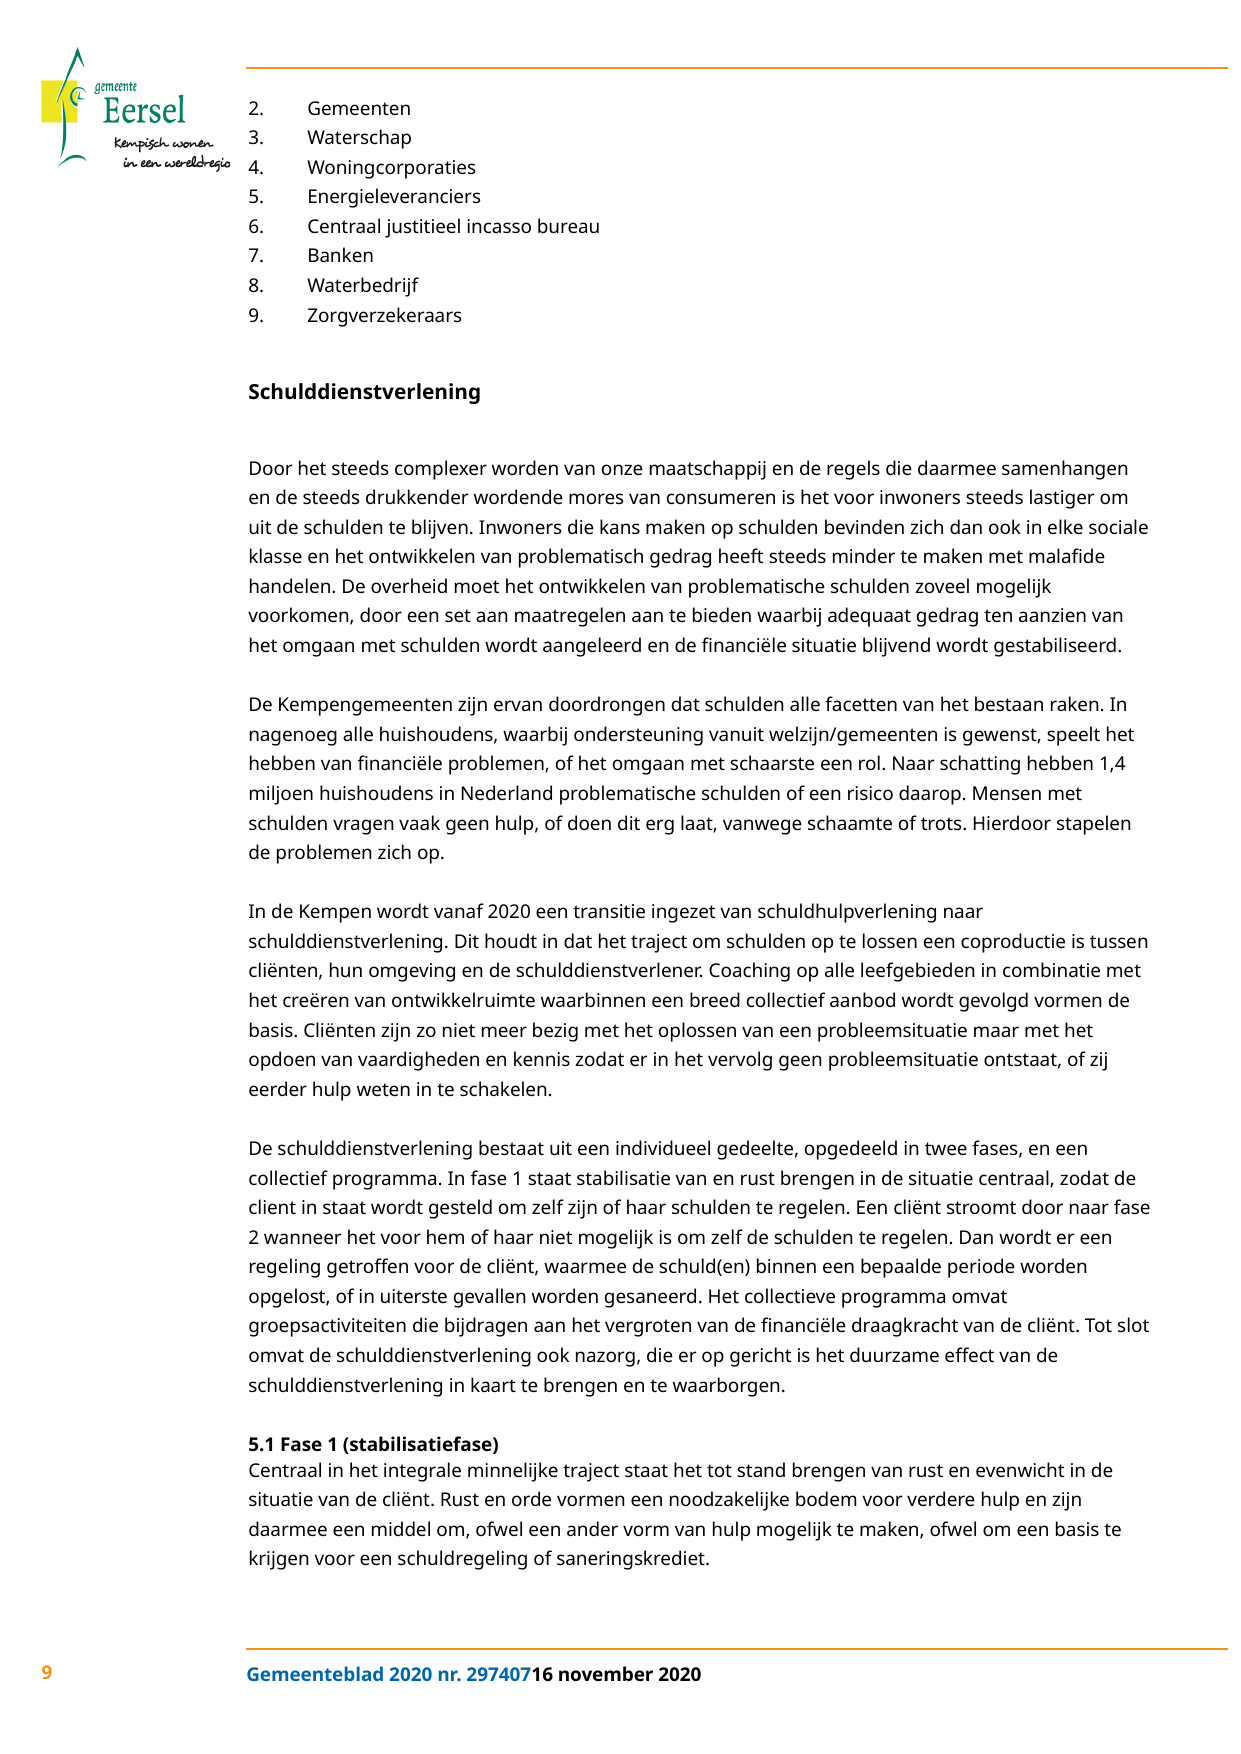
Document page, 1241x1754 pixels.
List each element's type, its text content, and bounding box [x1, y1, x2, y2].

list Waterschap [248, 124, 1152, 150]
list Woningcorporaties [248, 154, 1152, 180]
text De schulddienstverlening bestaat uit een individueel gedeelte, opgedeeld in twee fases, en een collectief programma. In fase 1 staat stabilisatie van en rust brengen in de situatie centraal, zodat de client in staat wordt gesteld om zelf zijn of haar schulden te regelen. Een cliënt stroomt door naar fase 2 wanneer het voor hem of haar niet mogelijk is om zelf de schulden te regelen. Dan wordt er een regeling getroffen voor de cliënt, waarmee de schuld(en) binnen een bepaalde periode worden opgelost, of in uiterste gevallen worden gesaneerd. Het collectieve programma omvat groepsactiviteiten die bijdragen aan het vergroten van de financiële draagkracht van de cliënt. Tot slot omvat de schulddienstverlening ook nazorg, die er op gericht is het duurzame effect van de schulddienstverlening in kaart te brengen en te waarborgen. [248, 1135, 1152, 1398]
text In de Kempen wordt vanaf 2020 een transitie ingezet van schuldhulpverlening naar schulddienstverlening. Dit houdt in dat het traject om schulden op te lossen een coproductie is tussen cliënten, hun omgeving en de schulddienstverlener. Coaching op alle leefgebieden in combinatie met het creëren van ontwikkelruimte waarbinnen een breed collectief aanbod wordt gevolgd vormen de basis. Cliënten zijn zo niet meer bezig met het oplossen van een probleemsituatie maar met het opdoen van vaardigheden en kennis zodat er in het vervolg geen probleemsituatie ontstaat, of zij eerder hulp weten in te schakelen. [248, 898, 1152, 1102]
text Schulddienstverlening [248, 377, 1152, 406]
list Zorgverzekeraars [248, 302, 1152, 328]
text De Kempengemeenten zijn ervan doordrongen dat schulden alle facetten van het bestaan raken. In nagenoeg alle huishoudens, waarbij ondersteuning vanuit welzijn/gemeenten is gewenst, speelt het hebben van financiële problemen, of het omgaan met schaarste een rol. Naar schatting hebben 1,4 miljoen huishoudens in Nederland problematische schulden of een risico daarop. Mensen met schulden vragen vaak geen hulp, of doen dit erg laat, vanwege schaamte of trots. Hierdoor stapelen de problemen zich op. [248, 691, 1152, 865]
text 5.1 Fase 1 (stabilisatiefase) [248, 1431, 1152, 1457]
list Waterbedrijf [248, 272, 1152, 298]
text Centraal in het integrale minnelijke traject staat het tot stand brengen van rust en evenwicht in de situatie van de cliënt. Rust en orde vormen een noodzakelijke bodem voor verdere hulp en zijn daarmee een middel om, ofwel een ander vorm van hulp mogelijk te maken, ofwel om een basis te krijgen voor een schuldregeling of saneringskrediet. [248, 1457, 1152, 1571]
list Energieleveranciers [248, 183, 1152, 209]
list Gemeenten [248, 95, 1152, 121]
list Banken [248, 243, 1152, 268]
picture [41, 47, 231, 172]
text Door het steeds complexer worden van onze maatschappij en de regels die daarmee samenhangen en de steeds drukkender wordende mores van consumeren is het voor inwoners steeds lastiger om uit de schulden te blijven. Inwoners die kans maken op schulden bevinden zich dan ook in elke sociale klasse en het ontwikkelen van problematisch gedrag heeft steeds minder te maken met malafide handelen. De overheid moet het ontwikkelen van problematische schulden zoveel mogelijk voorkomen, door een set aan maatregelen aan te bieden waarbij adequaat gedrag ten aanzien van het omgaan met schulden wordt aangeleerd en de financiële situatie blijvend wordt gestabiliseerd. [248, 455, 1152, 658]
list Centraal justitieel incasso bureau [248, 213, 1152, 239]
